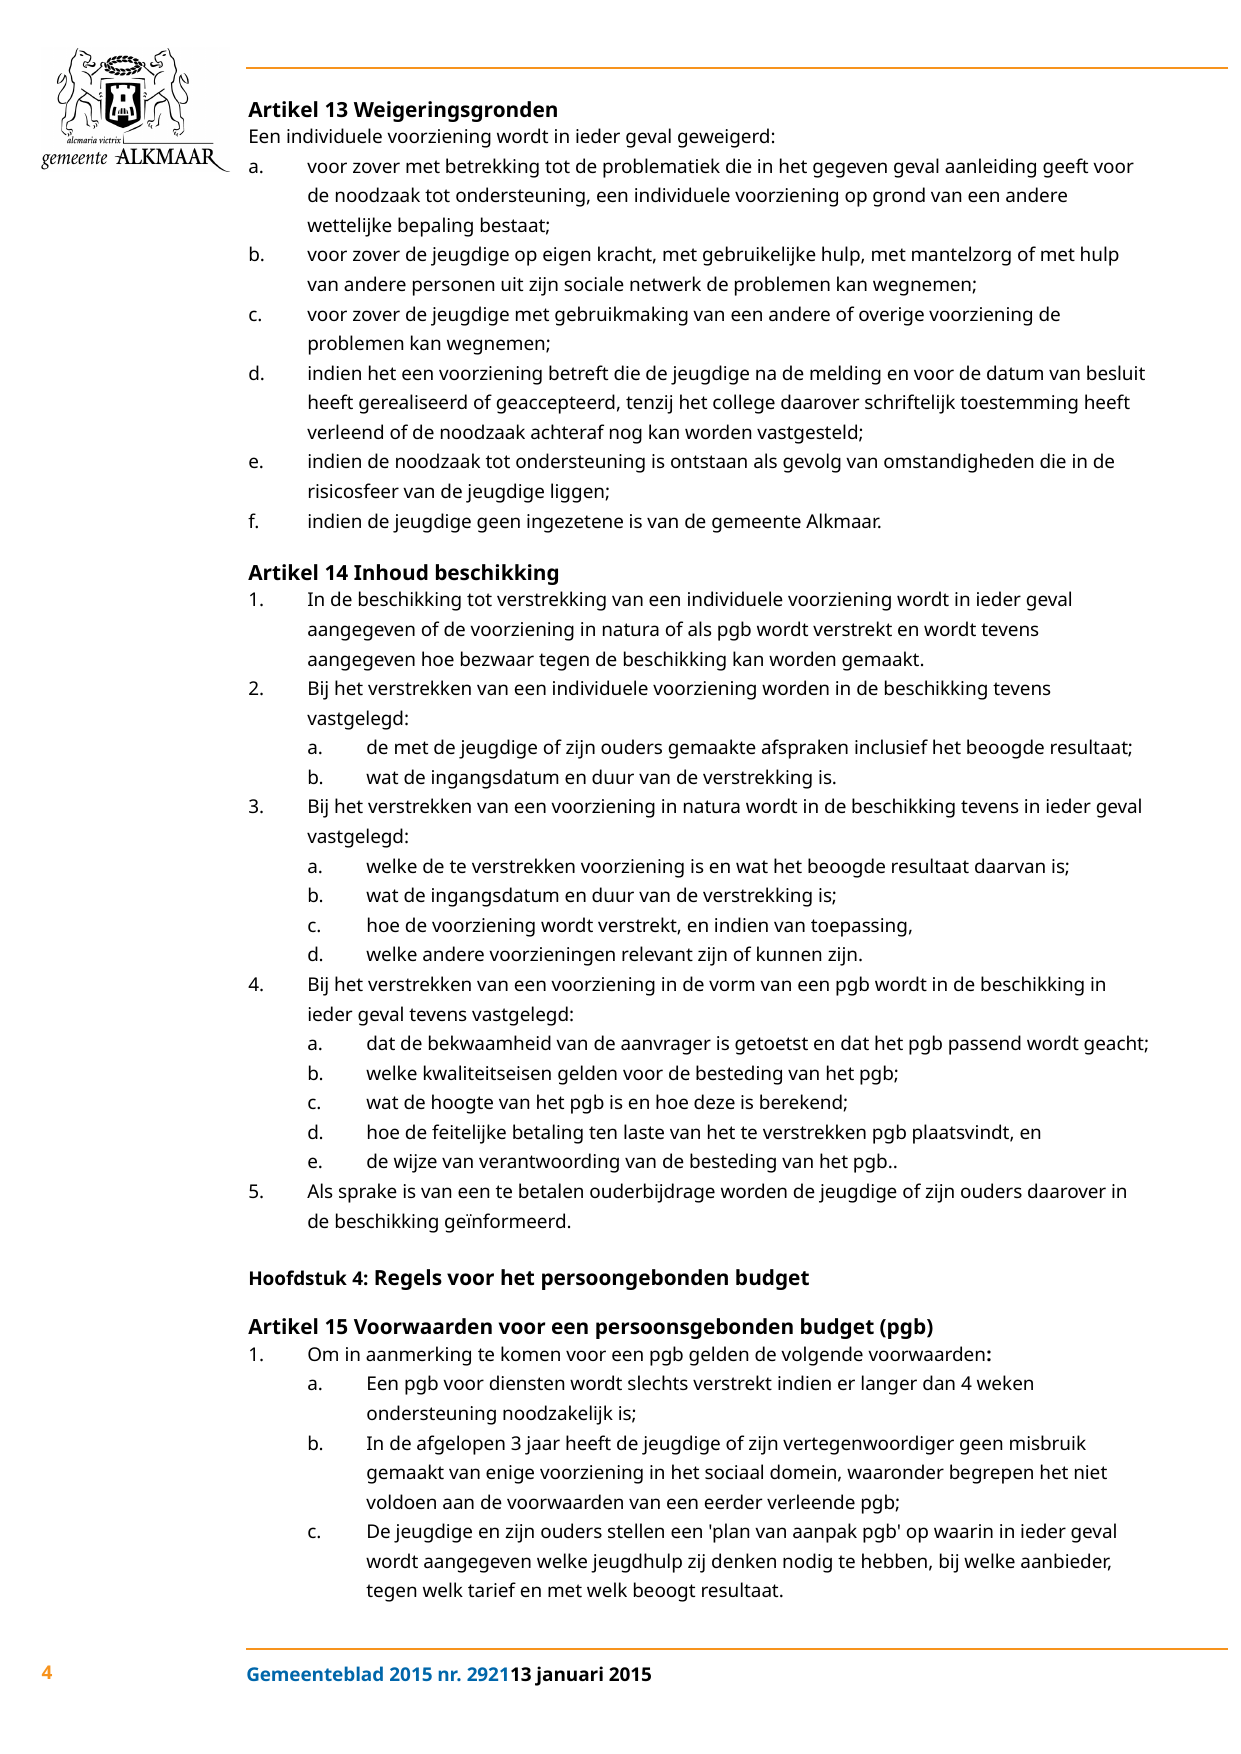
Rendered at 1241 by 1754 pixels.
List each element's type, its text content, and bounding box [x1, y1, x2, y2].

list wat de ingangsdatum en duur van de verstrekking is; [307, 882, 1152, 908]
list voor zover met betrekking tot de problematiek die in het gegeven geval aanleiding geeft voor de noodzaak tot ondersteuning, een individuele voorziening op grond van een andere wettelijke bepaling bestaat; [248, 153, 1152, 238]
list voor zover de jeugdige met gebruikmaking van een andere of overige voorziening de problemen kan wegnemen; [248, 301, 1152, 356]
list wat de hoogte van het pgb is en hoe deze is berekend; [307, 1089, 1152, 1115]
list voor zover de jeugdige op eigen kracht, met gebruikelijke hulp, met mantelzorg of met hulp van andere personen uit zijn sociale netwerk de problemen kan wegnemen; [248, 242, 1152, 297]
list indien de jeugdige geen ingezetene is van de gemeente Alkmaar. [248, 508, 1152, 533]
list Om in aanmerking te komen voor een pgb gelden de volgende voorwaarden: [248, 1341, 1152, 1367]
list hoe de feitelijke betaling ten laste van het te verstrekken pgb plaatsvindt, en [307, 1119, 1152, 1145]
list hoe de voorziening wordt verstrekt, en indien van toepassing, [307, 912, 1152, 938]
list de wijze van verantwoording van de besteding van het pgb.. [307, 1149, 1152, 1174]
list In de afgelopen 3 jaar heeft de jeugdige of zijn vertegenwoordiger geen misbruik gemaakt van enige voorziening in het sociaal domein, waaronder begrepen het niet voldoen aan de voorwaarden van een eerder verleende pgb; [307, 1430, 1152, 1514]
text Artikel 14 Inhoud beschikking [248, 558, 1152, 587]
picture [41, 47, 231, 172]
list Een pgb voor diensten wordt slechts verstrekt indien er langer dan 4 weken ondersteuning noodzakelijk is; [307, 1371, 1152, 1426]
text Een individuele voorziening wordt in ieder geval geweigerd: [248, 123, 1152, 149]
list Bij het verstrekken van een voorziening in natura wordt in de beschikking tevens in ieder geval vastgelegd: [248, 794, 1152, 849]
list de met de jeugdige of zijn ouders gemaakte afspraken inclusief het beoogde resultaat; [307, 734, 1152, 760]
list indien de noodzaak tot ondersteuning is ontstaan als gevolg van omstandigheden die in de risicosfeer van de jeugdige liggen; [248, 449, 1152, 504]
list De jeugdige en zijn ouders stellen een 'plan van aanpak pgb' op waarin in ieder geval wordt aangegeven welke jeugdhulp zij denken nodig te hebben, bij welke aanbieder, tegen welk tarief en met welk beoogt resultaat. [307, 1518, 1152, 1603]
list welke de te verstrekken voorziening is en wat het beoogde resultaat daarvan is; [307, 853, 1152, 879]
list welke kwaliteitseisen gelden voor de besteding van het pgb; [307, 1060, 1152, 1086]
text Artikel 15 Voorwaarden voor een persoonsgebonden budget (pgb) [248, 1312, 1152, 1341]
list Bij het verstrekken van een individuele voorziening worden in de beschikking tevens vastgelegd: [248, 675, 1152, 731]
list Als sprake is van een te betalen ouderbijdrage worden de jeugdige of zijn ouders daarover in de beschikking geïnformeerd. [248, 1178, 1152, 1234]
list welke andere voorzieningen relevant zijn of kunnen zijn. [307, 942, 1152, 967]
list Bij het verstrekken van een voorziening in de vorm van een pgb wordt in de beschikking in ieder geval tevens vastgelegd: [248, 971, 1152, 1027]
list wat de ingangsdatum en duur van de verstrekking is. [307, 764, 1152, 790]
list dat de bekwaamheid van de aanvrager is getoetst en dat het pgb passend wordt geacht; [307, 1030, 1152, 1056]
text Artikel 13 Weigeringsgronden [248, 95, 1152, 123]
list indien het een voorziening betreft die de jeugdige na de melding en voor de datum van besluit heeft gerealiseerd of geaccepteerd, tenzij het college daarover schriftelijk toestemming heeft verleend of de noodzaak achteraf nog kan worden vastgesteld; [248, 360, 1152, 445]
text Hoofdstuk 4: Regels voor het persoongebonden budget [248, 1263, 1152, 1292]
list In de beschikking tot verstrekking van een individuele voorziening wordt in ieder geval aangegeven of de voorziening in natura of als pgb wordt verstrekt en wordt tevens aangegeven hoe bezwaar tegen de beschikking kan worden gemaakt. [248, 587, 1152, 672]
